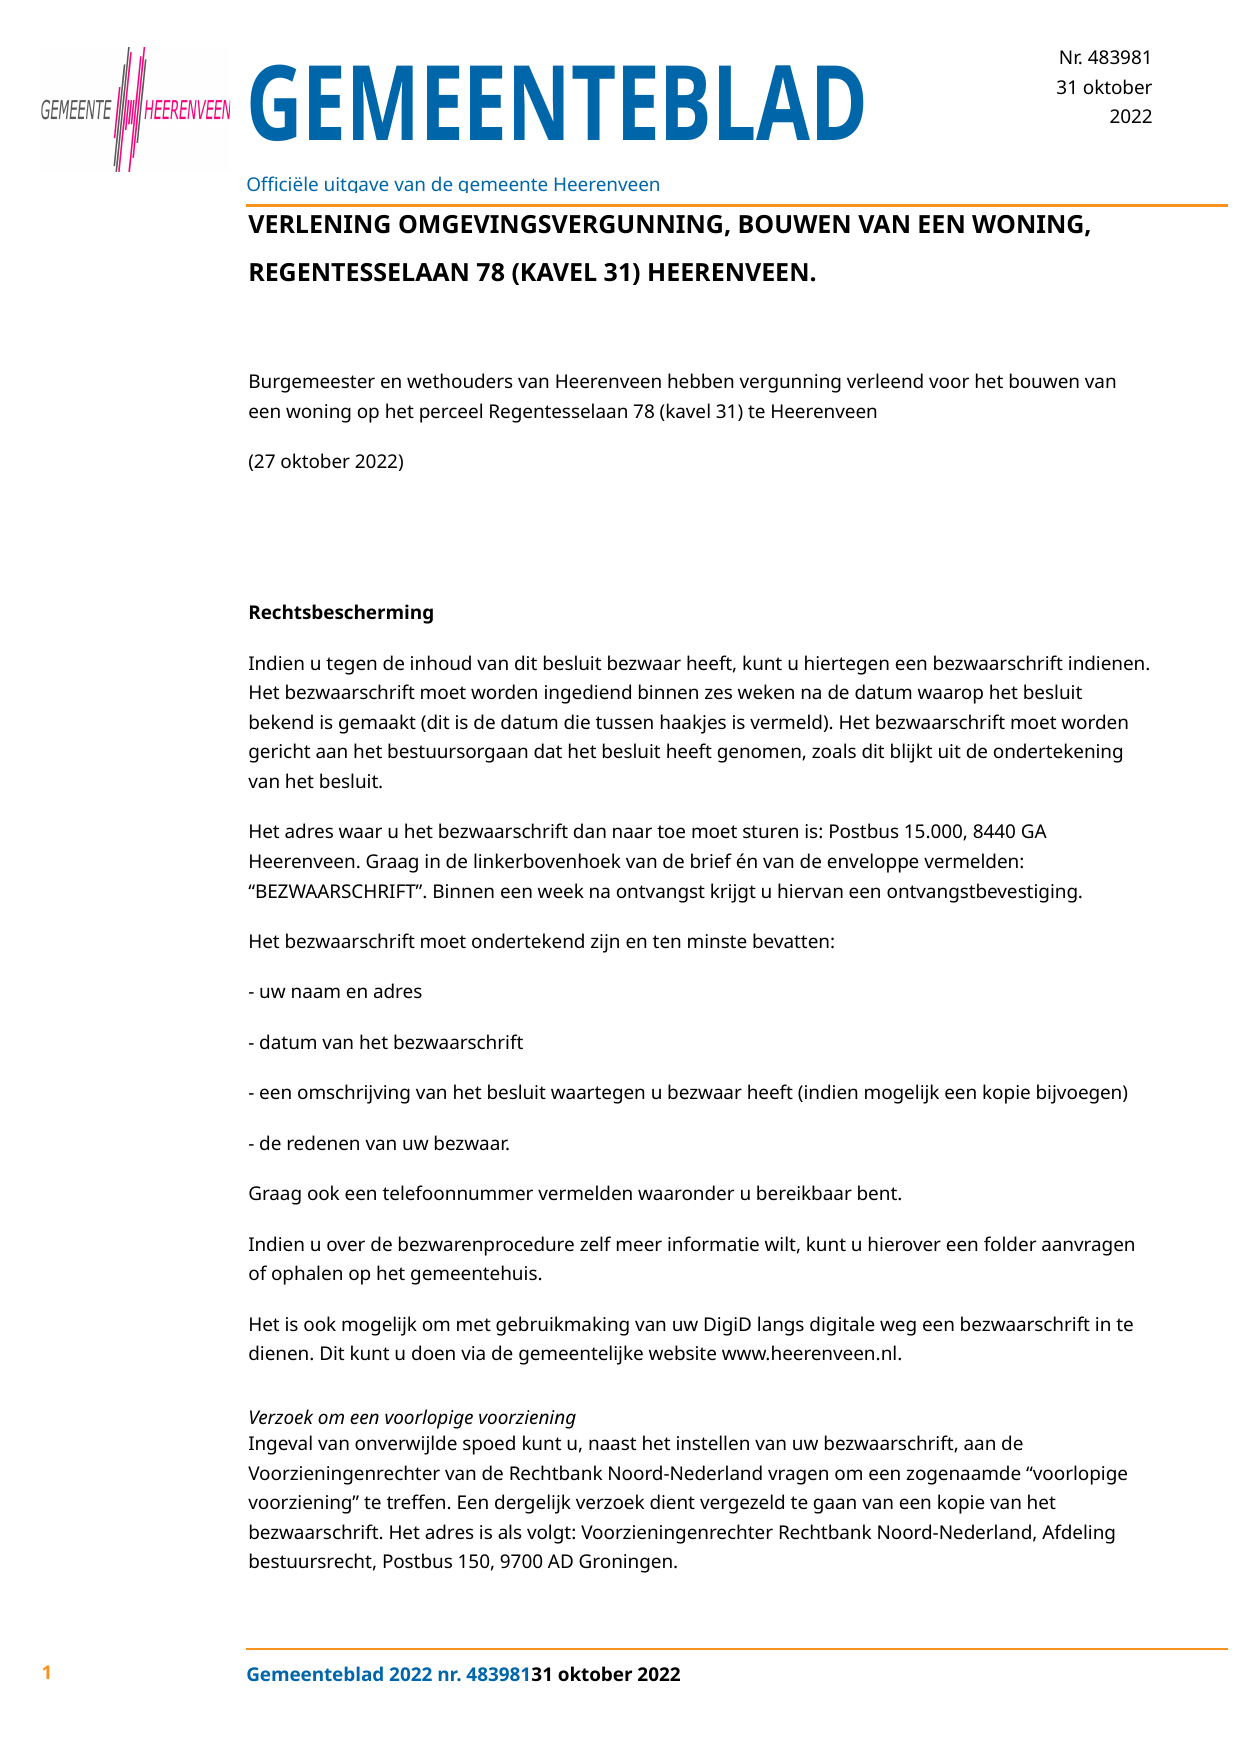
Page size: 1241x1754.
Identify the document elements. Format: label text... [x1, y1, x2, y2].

text - een omschrijving van het besluit waartegen u bezwaar heeft (indien mogelijk een kopie bijvoegen) [248, 1079, 1152, 1105]
text Verzoek om een voorlopige voorziening [248, 1404, 1152, 1430]
text Het adres waar u het bezwaarschrift dan naar toe moet sturen is: Postbus 15.000, 8440 GA Heerenveen. Graag in de linkerbovenhoek van de brief én van de enveloppe vermelden: “BEZWAARSCHRIFT”. Binnen een week na ontvangst krijgt u hiervan een ontvangstbevestiging. [248, 819, 1152, 904]
text Graag ook een telefoonnummer vermelden waaronder u bereikbaar bent. [248, 1180, 1152, 1206]
text Het is ook mogelijk om met gebruikmaking van uw DigiD langs digitale weg een bezwaarschrift in te dienen. Dit kunt u doen via de gemeentelijke website www.heerenveen.nl. [248, 1311, 1152, 1366]
picture [41, 47, 231, 172]
text Ingeval van onverwijlde spoed kunt u, naast het instellen van uw bezwaarschrift, aan de Voorzieningenrechter van de Rechtbank Noord-Nederland vragen om een zogenaamde “voorlopige voorziening” te treffen. Een dergelijk verzoek dient vergezeld te gaan van een kopie van het bezwaarschrift. Het adres is als volgt: Voorzieningenrechter Rechtbank Noord-Nederland, Afdeling bestuursrecht, Postbus 150, 9700 AD Groningen. [248, 1430, 1152, 1574]
text - datum van het bezwaarschrift [248, 1029, 1152, 1055]
text Rechtsbescherming [248, 599, 1152, 625]
text Burgemeester en wethouders van Heerenveen hebben vergunning verleend voor het bouwen van een woning op het perceel Regentesselaan 78 (kavel 31) te Heerenveen [248, 368, 1152, 424]
text Indien u over de bezwarenprocedure zelf meer informatie wilt, kunt u hierover een folder aanvragen of ophalen op het gemeentehuis. [248, 1231, 1152, 1286]
text - de redenen van uw bezwaar. [248, 1130, 1152, 1156]
text VERLENING OMGEVINGSVERGUNNING, BOUWEN VAN EEN WONING, REGENTESSELAAN 78 (KAVEL 31) HEERENVEEN. [248, 207, 1152, 288]
text Indien u tegen de inhoud van dit besluit bezwaar heeft, kunt u hiertegen een bezwaarschrift indienen. Het bezwaarschrift moet worden ingediend binnen zes weken na de datum waarop het besluit bekend is gemaakt (dit is de datum die tussen haakjes is vermeld). Het bezwaarschrift moet worden gericht aan het bestuursorgaan dat het besluit heeft genomen, zoals dit blijkt uit de ondertekening van het besluit. [248, 650, 1152, 794]
text (27 oktober 2022) [248, 448, 1152, 474]
text Het bezwaarschrift moet ondertekend zijn en ten minste bevatten: [248, 928, 1152, 954]
text - uw naam en adres [248, 979, 1152, 1004]
